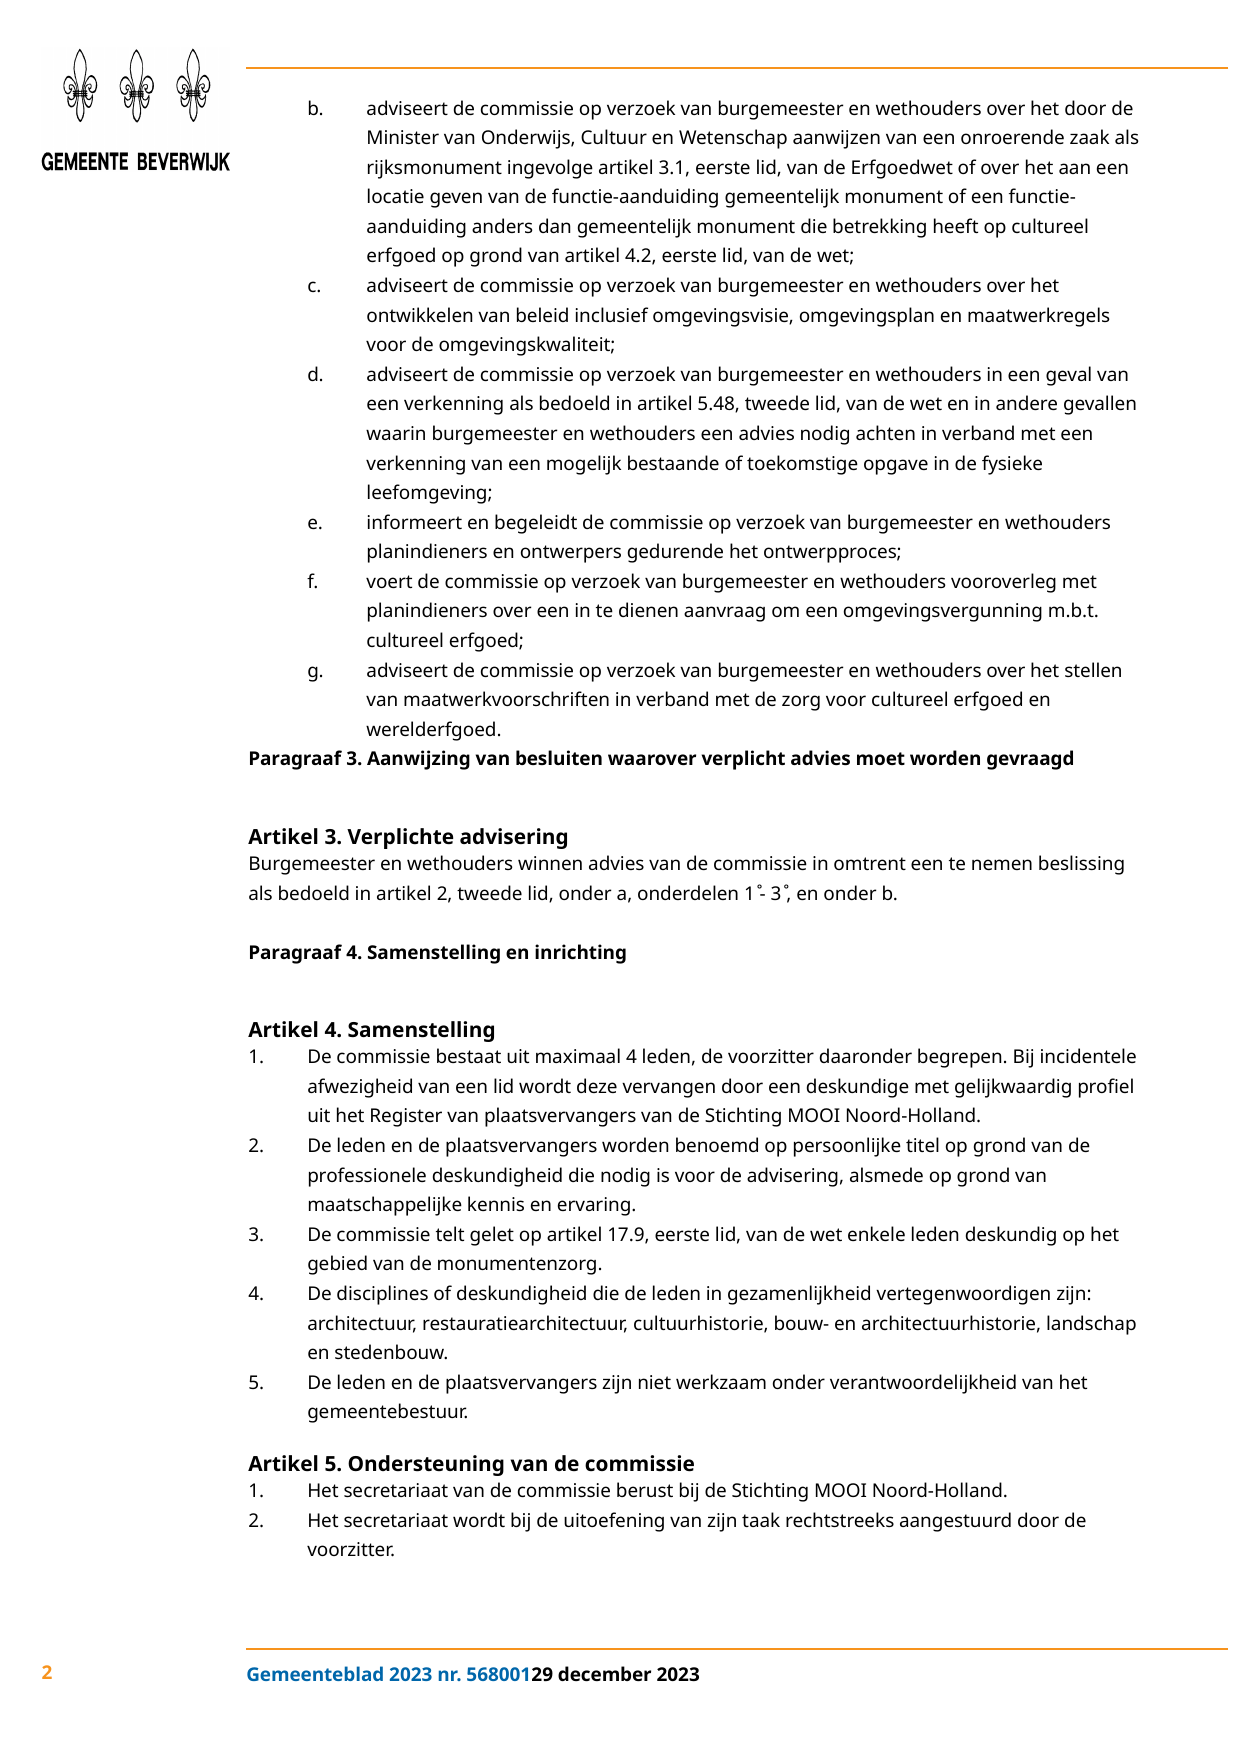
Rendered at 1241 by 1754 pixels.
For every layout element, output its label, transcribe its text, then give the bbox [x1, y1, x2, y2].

text Paragraaf 3. Aanwijzing van besluiten waarover verplicht advies moet worden gevraagd [248, 746, 1152, 771]
list adviseert de commissie op verzoek van burgemeester en wethouders in een geval van een verkenning als bedoeld in artikel 5.48, tweede lid, van de wet en in andere gevallen waarin burgemeester en wethouders een advies nodig achten in verband met een verkenning van een mogelijk bestaande of toekomstige opgave in de fysieke leefomgeving; [307, 361, 1152, 505]
list adviseert de commissie op verzoek van burgemeester en wethouders over het ontwikkelen van beleid inclusief omgevingsvisie, omgevingsplan en maatwerkregels voor de omgevingskwaliteit; [307, 272, 1152, 357]
list adviseert de commissie op verzoek van burgemeester en wethouders over het door de Minister van Onderwijs, Cultuur en Wetenschap aanwijzen van een onroerende zaak als rijksmonument ingevolge artikel 3.1, eerste lid, van de Erfgoedwet of over het aan een locatie geven van de functie-aanduiding gemeentelijk monument of een functie-aanduiding anders dan gemeentelijk monument die betrekking heeft op cultureel erfgoed op grond van artikel 4.2, eerste lid, van de wet; [307, 95, 1152, 268]
text Paragraaf 4. Samenstelling en inrichting [248, 939, 1152, 965]
list Het secretariaat van de commissie berust bij de Stichting MOOI Noord-Holland. [248, 1477, 1152, 1503]
text Artikel 3. Verplichte advisering [248, 822, 1152, 850]
list De commissie bestaat uit maximaal 4 leden, de voorzitter daaronder begrepen. Bij incidentele afwezigheid van een lid wordt deze vervangen door een deskundige met gelijkwaardig profiel uit het Register van plaatsvervangers van de Stichting MOOI Noord-Holland. [248, 1043, 1152, 1128]
text Artikel 4. Samenstelling [248, 1015, 1152, 1043]
list De disciplines of deskundigheid die de leden in gezamenlijkheid vertegenwoordigen zijn: architectuur, restauratiearchitectuur, cultuurhistorie, bouw- en architectuurhistorie, landschap en stedenbouw. [248, 1280, 1152, 1365]
list De commissie telt gelet op artikel 17.9, eerste lid, van de wet enkele leden deskundig op het gebied van de monumentenzorg. [248, 1221, 1152, 1276]
list De leden en de plaatsvervangers zijn niet werkzaam onder verantwoordelijkheid van het gemeentebestuur. [248, 1369, 1152, 1424]
list adviseert de commissie op verzoek van burgemeester en wethouders over het stellen van maatwerkvoorschriften in verband met de zorg voor cultureel erfgoed en werelderfgoed. [307, 657, 1152, 742]
text Artikel 5. Ondersteuning van de commissie [248, 1449, 1152, 1477]
list informeert en begeleidt de commissie op verzoek van burgemeester en wethouders planindieners en ontwerpers gedurende het ontwerpproces; [307, 509, 1152, 564]
picture [41, 47, 231, 172]
list Het secretariaat wordt bij de uitoefening van zijn taak rechtstreeks aangestuurd door de voorzitter. [248, 1507, 1152, 1562]
list voert de commissie op verzoek van burgemeester en wethouders vooroverleg met planindieners over een in te dienen aanvraag om een omgevingsvergunning m.b.t. cultureel erfgoed; [307, 568, 1152, 653]
list De leden en de plaatsvervangers worden benoemd op persoonlijke titel op grond van de professionele deskundigheid die nodig is voor de advisering, alsmede op grond van maatschappelijke kennis en ervaring. [248, 1132, 1152, 1217]
text Burgemeester en wethouders winnen advies van de commissie in omtrent een te nemen beslissing als bedoeld in artikel 2, tweede lid, onder a, onderdelen 1 ̊- 3 ̊, en onder b. [248, 850, 1152, 906]
